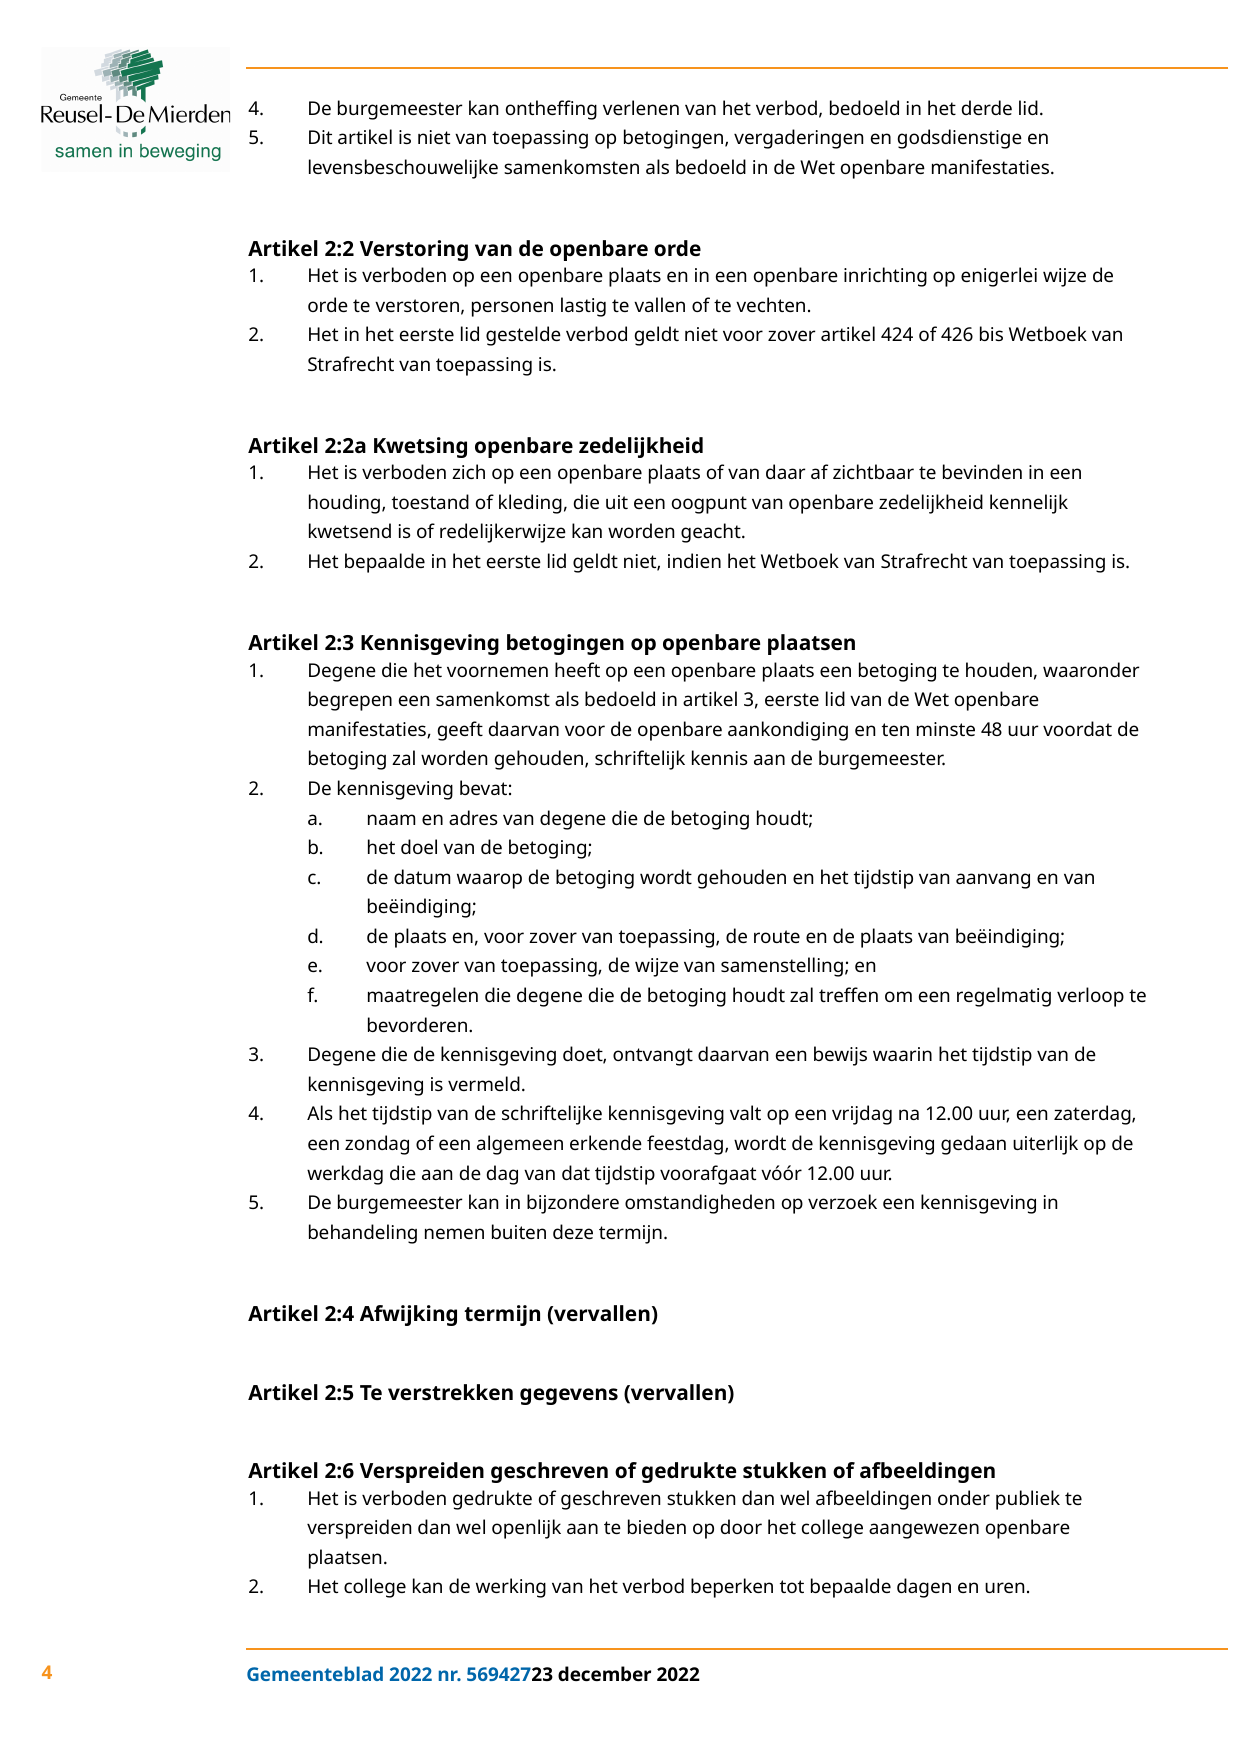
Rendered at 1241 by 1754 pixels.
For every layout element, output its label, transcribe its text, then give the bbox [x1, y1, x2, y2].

list Het is verboden zich op een openbare plaats of van daar af zichtbaar te bevinden in een houding, toestand of kleding, die uit een oogpunt van openbare zedelijkheid kennelijk kwetsend is of redelijkerwijze kan worden geacht. [248, 459, 1152, 544]
list voor zover van toepassing, de wijze van samenstelling; en [307, 953, 1152, 978]
text Artikel 2:3 Kennisgeving betogingen op openbare plaatsen [248, 628, 1152, 657]
list Het is verboden op een openbare plaats en in een openbare inrichting op enigerlei wijze de orde te verstoren, personen lastig te vallen of te vechten. [248, 262, 1152, 318]
list Dit artikel is niet van toepassing op betogingen, vergaderingen en godsdienstige en levensbeschouwelijke samenkomsten als bedoeld in de Wet openbare manifestaties. [248, 124, 1152, 180]
list Degene die het voornemen heeft op een openbare plaats een betoging te houden, waaronder begrepen een samenkomst als bedoeld in artikel 3, eerste lid van de Wet openbare manifestaties, geeft daarvan voor de openbare aankondiging en ten minste 48 uur voordat de betoging zal worden gehouden, schriftelijk kennis aan de burgemeester. [248, 657, 1152, 771]
list maatregelen die degene die de betoging houdt zal treffen om een regelmatig verloop te bevorderen. [307, 982, 1152, 1037]
list Als het tijdstip van de schriftelijke kennisgeving valt op een vrijdag na 12.00 uur, een zaterdag, een zondag of een algemeen erkende feestdag, wordt de kennisgeving gedaan uiterlijk op de werkdag die aan de dag van dat tijdstip voorafgaat vóór 12.00 uur. [248, 1101, 1152, 1185]
text Artikel 2:6 Verspreiden geschreven of gedrukte stukken of afbeeldingen [248, 1457, 1152, 1485]
picture [41, 47, 231, 172]
list Het is verboden gedrukte of geschreven stukken dan wel afbeeldingen onder publiek te verspreiden dan wel openlijk aan te bieden op door het college aangewezen openbare plaatsen. [248, 1485, 1152, 1570]
list Het in het eerste lid gestelde verbod geldt niet voor zover artikel 424 of 426 bis Wetboek van Strafrecht van toepassing is. [248, 322, 1152, 377]
list de datum waarop de betoging wordt gehouden en het tijdstip van aanvang en van beëindiging; [307, 864, 1152, 919]
list Degene die de kennisgeving doet, ontvangt daarvan een bewijs waarin het tijdstip van de kennisgeving is vermeld. [248, 1041, 1152, 1097]
list het doel van de betoging; [307, 834, 1152, 860]
list de plaats en, voor zover van toepassing, de route en de plaats van beëindiging; [307, 923, 1152, 949]
list De kennisgeving bevat: [248, 775, 1152, 801]
list De burgemeester kan ontheffing verlenen van het verbod, bedoeld in het derde lid. [248, 95, 1152, 121]
text Artikel 2:4 Afwijking termijn (vervallen) [248, 1299, 1152, 1327]
list De burgemeester kan in bijzondere omstandigheden op verzoek een kennisgeving in behandeling nemen buiten deze termijn. [248, 1189, 1152, 1244]
list Het bepaalde in het eerste lid geldt niet, indien het Wetboek van Strafrecht van toepassing is. [248, 548, 1152, 574]
list naam en adres van degene die de betoging houdt; [307, 805, 1152, 830]
text Artikel 2:5 Te verstrekken gegevens (vervallen) [248, 1378, 1152, 1406]
text Artikel 2:2 Verstoring van de openbare orde [248, 234, 1152, 262]
text Artikel 2:2a Kwetsing openbare zedelijkheid [248, 431, 1152, 459]
list Het college kan de werking van het verbod beperken tot bepaalde dagen en uren. [248, 1574, 1152, 1599]
